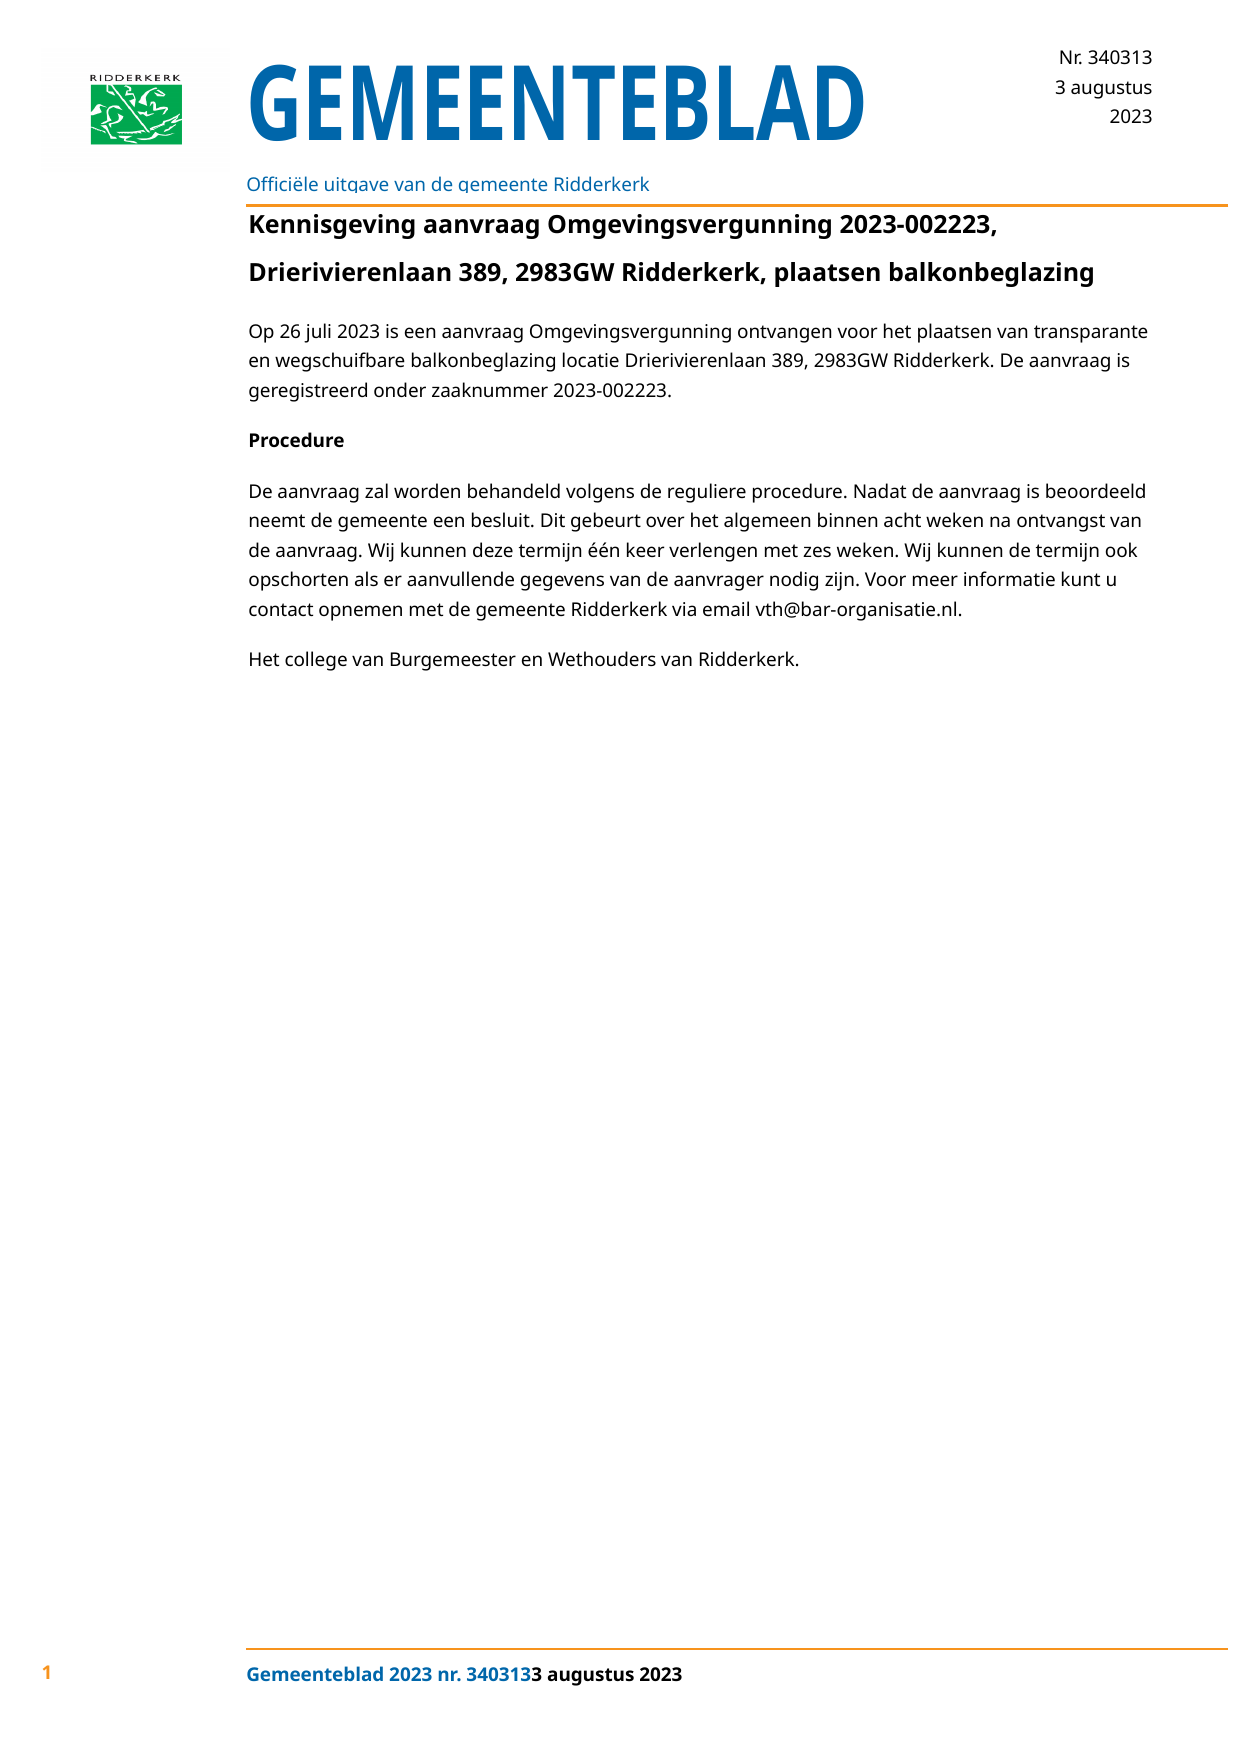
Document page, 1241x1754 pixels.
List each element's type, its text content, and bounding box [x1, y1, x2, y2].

text Kennisgeving aanvraag Omgevingsvergunning 2023-002223, Drierivierenlaan 389, 2983GW Ridderkerk, plaatsen balkonbeglazing [248, 207, 1152, 288]
text Op 26 juli 2023 is een aanvraag Omgevingsvergunning ontvangen voor het plaatsen van transparante en wegschuifbare balkonbeglazing locatie Drierivierenlaan 389, 2983GW Ridderkerk. De aanvraag is geregistreerd onder zaaknummer 2023-002223. [248, 318, 1152, 403]
text De aanvraag zal worden behandeld volgens de reguliere procedure. Nadat de aanvraag is beoordeeld neemt de gemeente een besluit. Dit gebeurt over het algemeen binnen acht weken na ontvangst van de aanvraag. Wij kunnen deze termijn één keer verlengen met zes weken. Wij kunnen de termijn ook opschorten als er aanvullende gegevens van de aanvrager nodig zijn. Voor meer informatie kunt u contact opnemen met de gemeente Ridderkerk via email vth@bar-organisatie.nl. [248, 478, 1152, 622]
text Procedure [248, 427, 1152, 453]
picture [41, 47, 231, 172]
text Het college van Burgemeester en Wethouders van Ridderkerk. [248, 647, 1152, 672]
